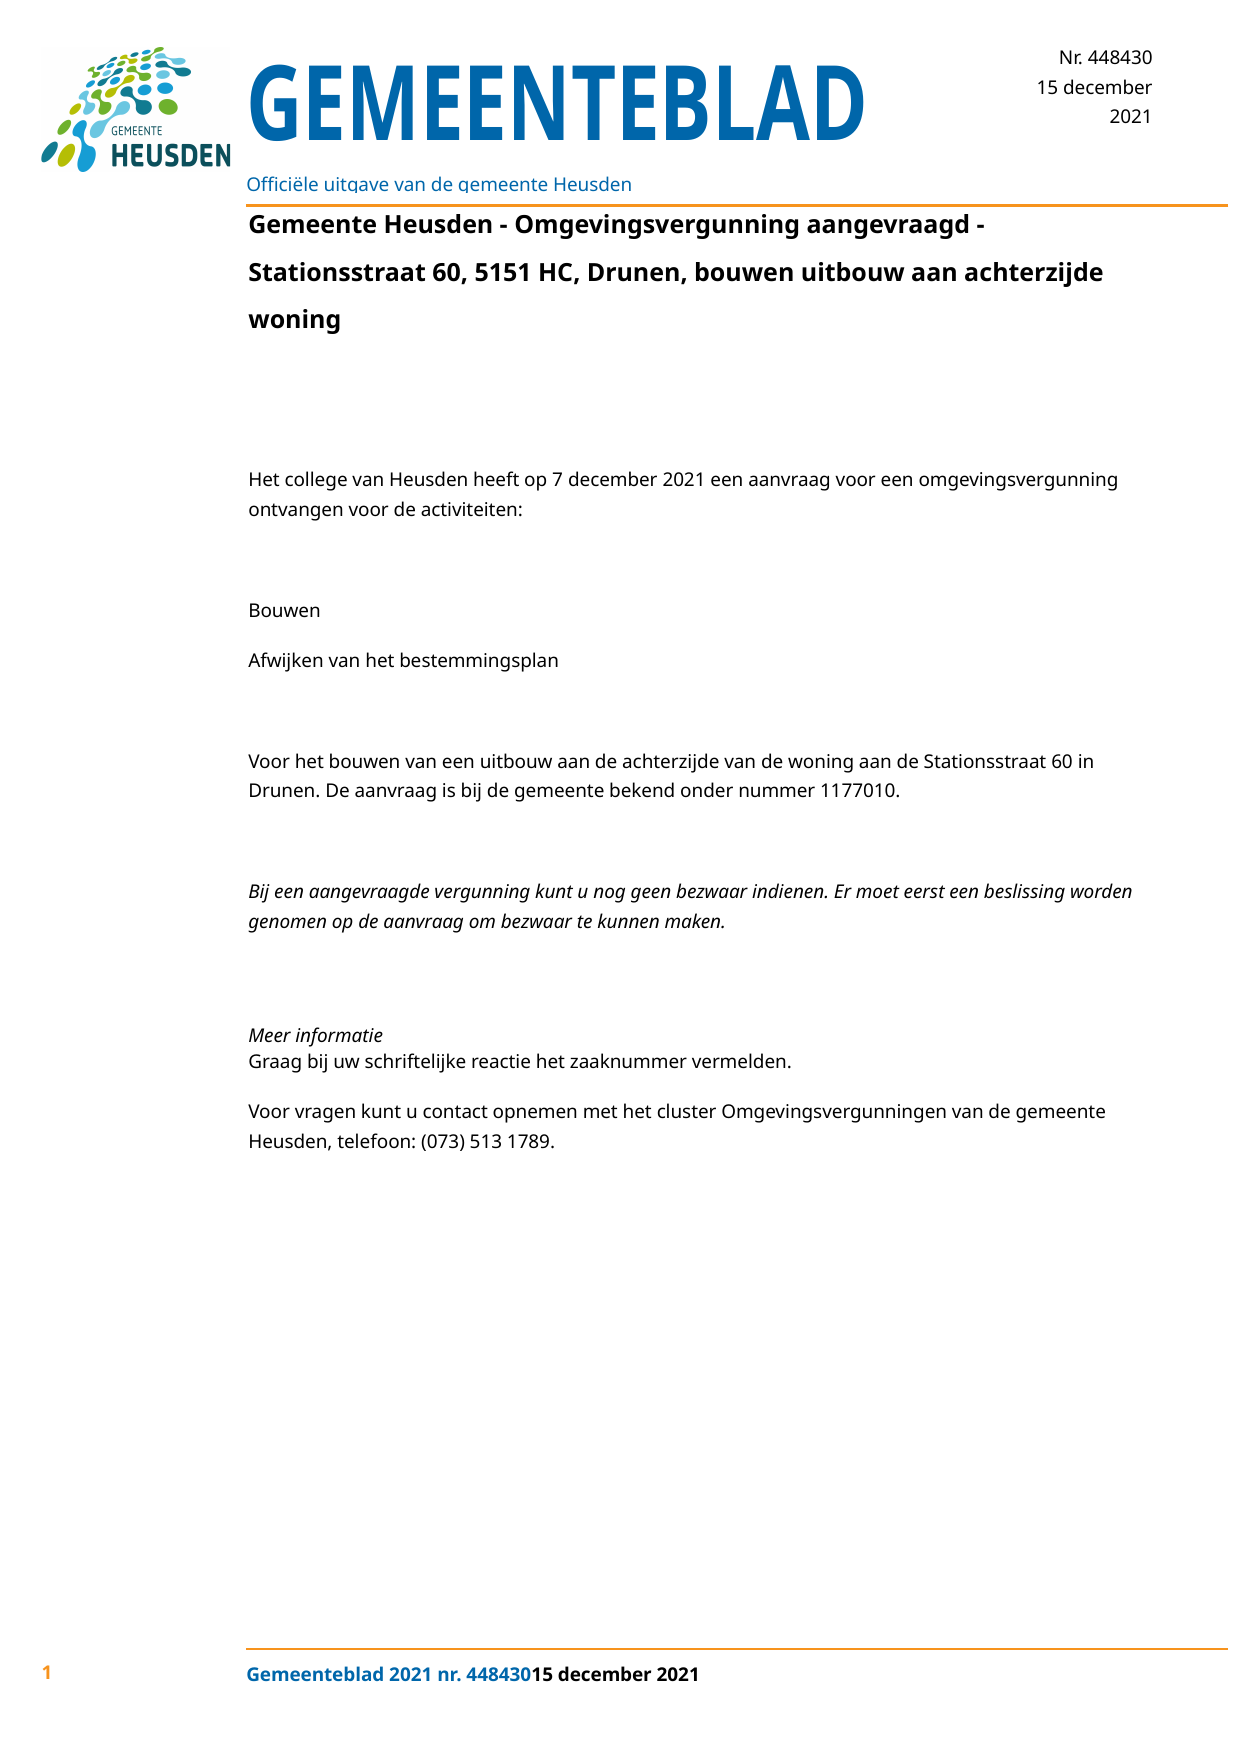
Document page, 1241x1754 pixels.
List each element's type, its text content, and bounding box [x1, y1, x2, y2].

picture [41, 47, 231, 172]
text Het college van Heusden heeft op 7 december 2021 een aanvraag voor een omgevingsvergunning ontvangen voor de activiteiten: [248, 466, 1152, 522]
text Meer informatie [248, 1022, 1152, 1048]
text Graag bij uw schriftelijke reactie het zaaknummer vermelden. [248, 1048, 1152, 1074]
text Bouwen [248, 597, 1152, 622]
text Afwijken van het bestemmingsplan [248, 647, 1152, 673]
text Bij een aangevraagde vergunning kunt u nog geen bezwaar indienen. Er moet eerst een beslissing worden genomen op de aanvraag om bezwaar te kunnen maken. [248, 878, 1152, 934]
text Gemeente Heusden - Omgevingsvergunning aangevraagd - Stationsstraat 60, 5151 HC, Drunen, bouwen uitbouw aan achterzijde woning [248, 207, 1152, 336]
text Voor vragen kunt u contact opnemen met het cluster Omgevingsvergunningen van de gemeente Heusden, telefoon: (073) 513 1789. [248, 1098, 1152, 1154]
text Voor het bouwen van een uitbouw aan de achterzijde van de woning aan de Stationsstraat 60 in Drunen. De aanvraag is bij de gemeente bekend onder nummer 1177010. [248, 748, 1152, 803]
